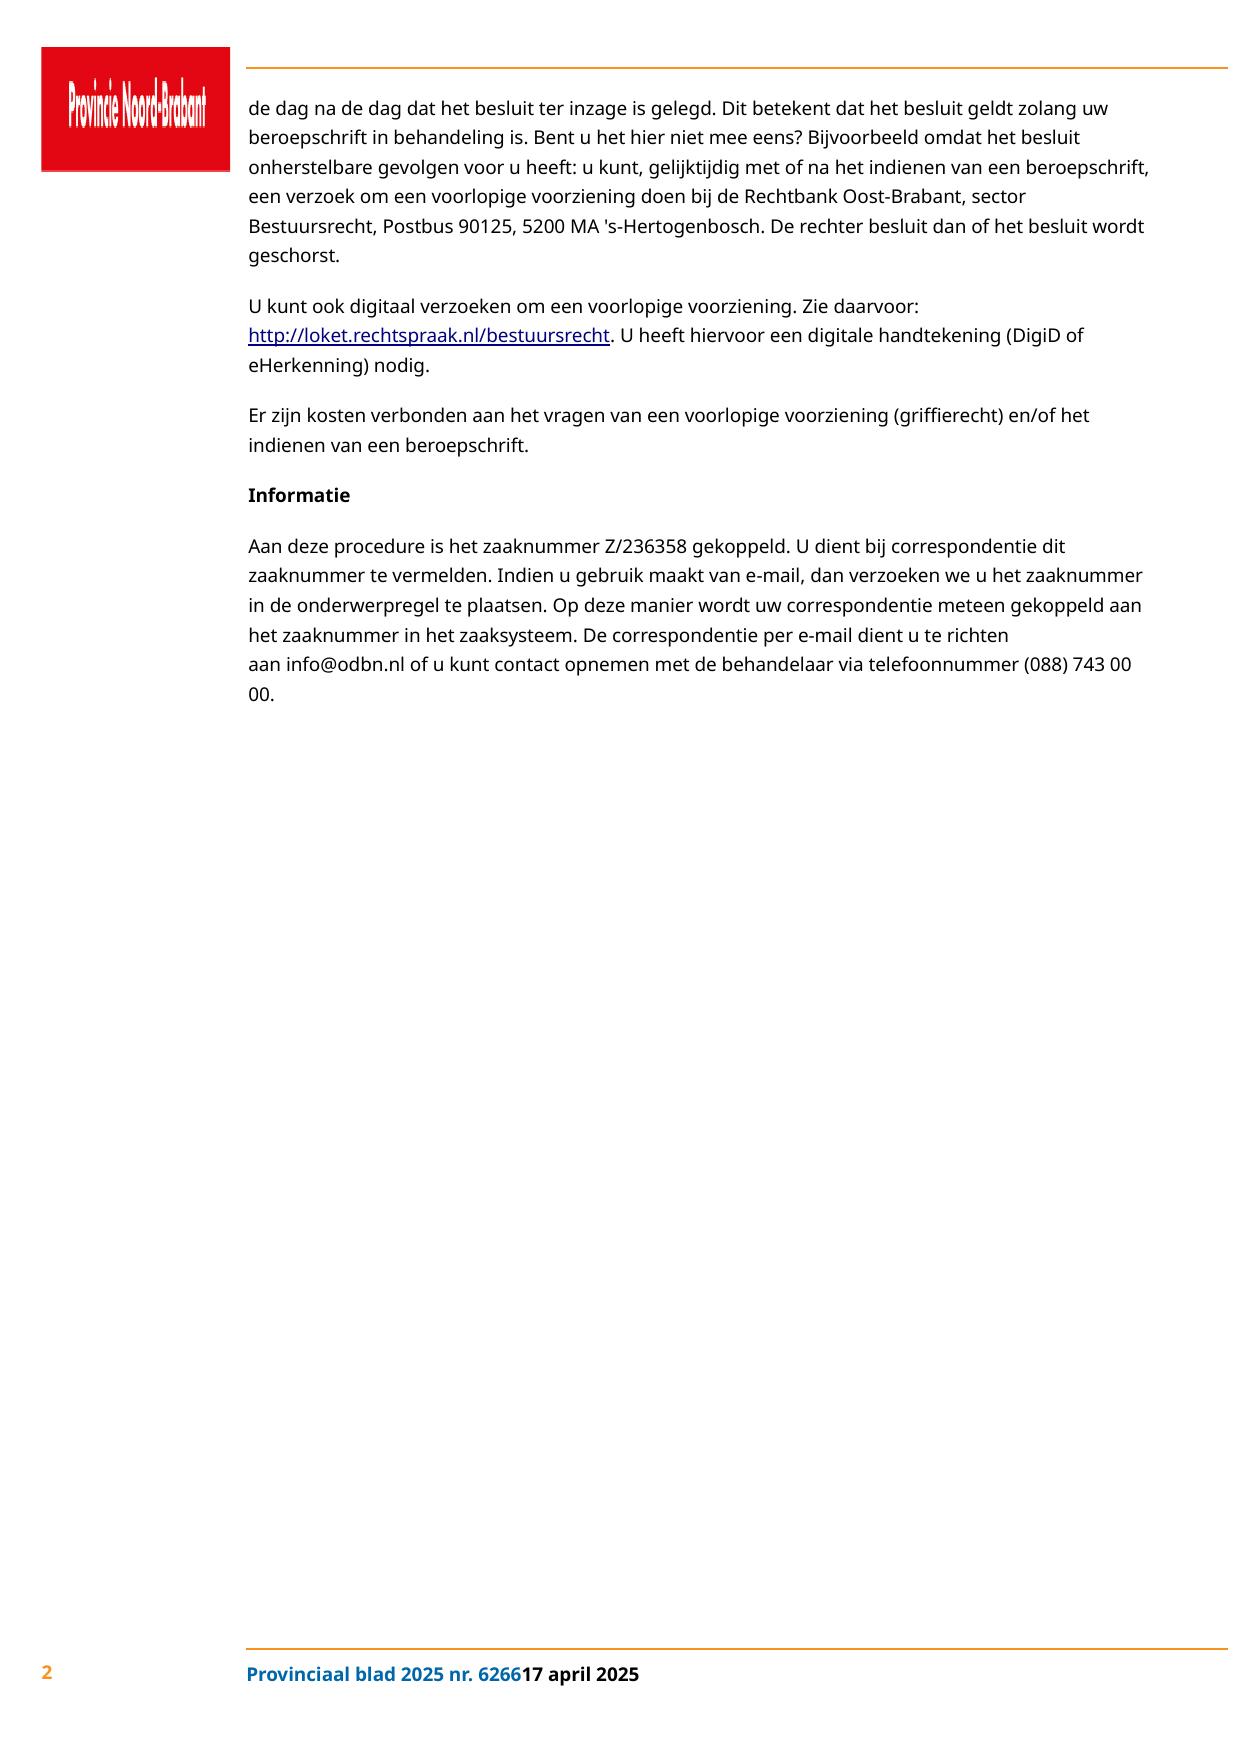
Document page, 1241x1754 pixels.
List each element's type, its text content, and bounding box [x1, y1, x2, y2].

text de dag na de dag dat het besluit ter inzage is gelegd. Dit betekent dat het besluit geldt zolang uw beroepschrift in behandeling is. Bent u het hier niet mee eens? Bijvoorbeeld omdat het besluit onherstelbare gevolgen voor u heeft: u kunt, gelijktijdig met of na het indienen van een beroepschrift, een verzoek om een voorlopige voorziening doen bij de Rechtbank Oost-Brabant, sector Bestuursrecht, Postbus 90125, 5200 MA 's‑Hertogenbosch. De rechter besluit dan of het besluit wordt geschorst. [248, 95, 1152, 268]
text Informatie [248, 483, 1152, 508]
picture [41, 47, 231, 172]
text Er zijn kosten verbonden aan het vragen van een voorlopige voorziening (griffierecht) en/of het indienen van een beroepschrift. [248, 403, 1152, 458]
text U kunt ook digitaal verzoeken om een voorlopige voorziening. Zie daarvoor: http://loket.rechtspraak.nl/bestuursrecht. U heeft hiervoor een digitale handtekening (DigiD of eHerkenning) nodig. [248, 293, 1152, 378]
text Aan deze procedure is het zaaknummer Z/236358 gekoppeld. U dient bij correspondentie dit zaaknummer te vermelden. Indien u gebruik maakt van e-mail, dan verzoeken we u het zaaknummer in de onderwerpregel te plaatsen. Op deze manier wordt uw correspondentie meteen gekoppeld aan het zaaknummer in het zaaksysteem. De correspondentie per e-mail dient u te richten aan info@odbn.nl of u kunt contact opnemen met de behandelaar via telefoonnummer (088) 743 00 00. [248, 533, 1152, 707]
